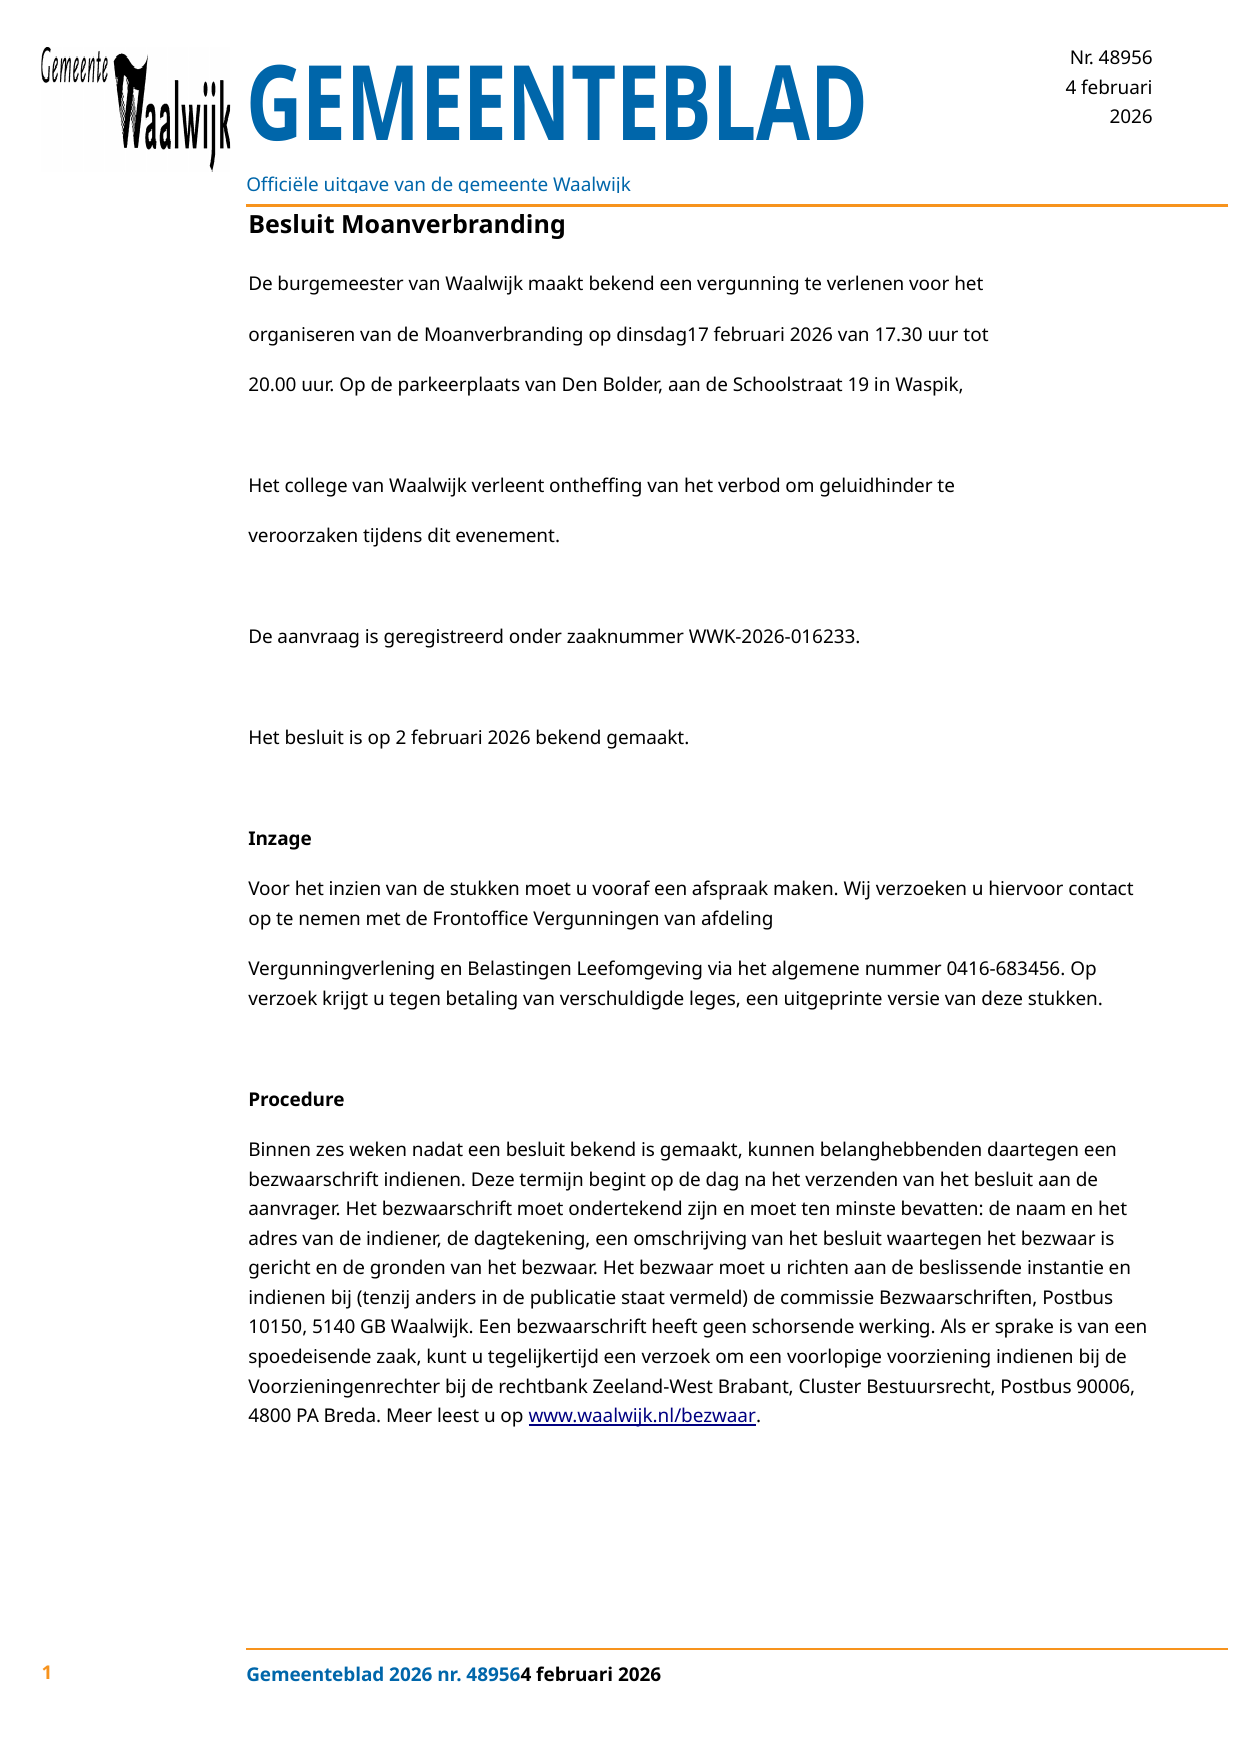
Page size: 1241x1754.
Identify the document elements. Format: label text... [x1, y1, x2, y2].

text organiseren van de Moanverbranding op dinsdag17 februari 2026 van 17.30 uur tot [248, 321, 1152, 346]
text Inzage [248, 825, 1152, 851]
text Besluit Moanverbranding [248, 207, 1152, 241]
text veroorzaken tijdens dit evenement. [248, 522, 1152, 548]
text Voor het inzien van de stukken moet u vooraf een afspraak maken. Wij verzoeken u hiervoor contact op te nemen met de Frontoffice Vergunningen van afdeling [248, 875, 1152, 931]
text Het college van Waalwijk verleent ontheffing van het verbod om geluidhinder te [248, 472, 1152, 498]
text Het besluit is op 2 februari 2026 bekend gemaakt. [248, 724, 1152, 750]
text Binnen zes weken nadat een besluit bekend is gemaakt, kunnen belanghebbenden daartegen een bezwaarschrift indienen. Deze termijn begint op de dag na het verzenden van het besluit aan de aanvrager. Het bezwaarschrift moet ondertekend zijn en moet ten minste bevatten: de naam en het adres van de indiener, de dagtekening, een omschrijving van het besluit waartegen het bezwaar is gericht en de gronden van het bezwaar. Het bezwaar moet u richten aan de beslissende instantie en indienen bij (tenzij anders in de publicatie staat vermeld) de commissie Bezwaarschriften, Postbus 10150, 5140 GB Waalwijk. Een bezwaarschrift heeft geen schorsende werking. Als er sprake is van een spoedeisende zaak, kunt u tegelijkertijd een verzoek om een voorlopige voorziening indienen bij de Voorzieningenrechter bij de rechtbank Zeeland-West Brabant, Cluster Bestuursrecht, Postbus 90006, 4800 PA Breda. Meer leest u op www.waalwijk.nl/bezwaar. [248, 1136, 1152, 1428]
text 20.00 uur. Op de parkeerplaats van Den Bolder, aan de Schoolstraat 19 in Waspik, [248, 371, 1152, 397]
picture [41, 47, 231, 172]
text Vergunningverlening en Belastingen Leefomgeving via het algemene nummer 0416-683456. Op verzoek krijgt u tegen betaling van verschuldigde leges, een uitgeprinte versie van deze stukken. [248, 955, 1152, 1011]
text Procedure [248, 1086, 1152, 1111]
text De aanvraag is geregistreerd onder zaaknummer WWK-2026-016233. [248, 623, 1152, 649]
text De burgemeester van Waalwijk maakt bekend een vergunning te verlenen voor het [248, 270, 1152, 296]
